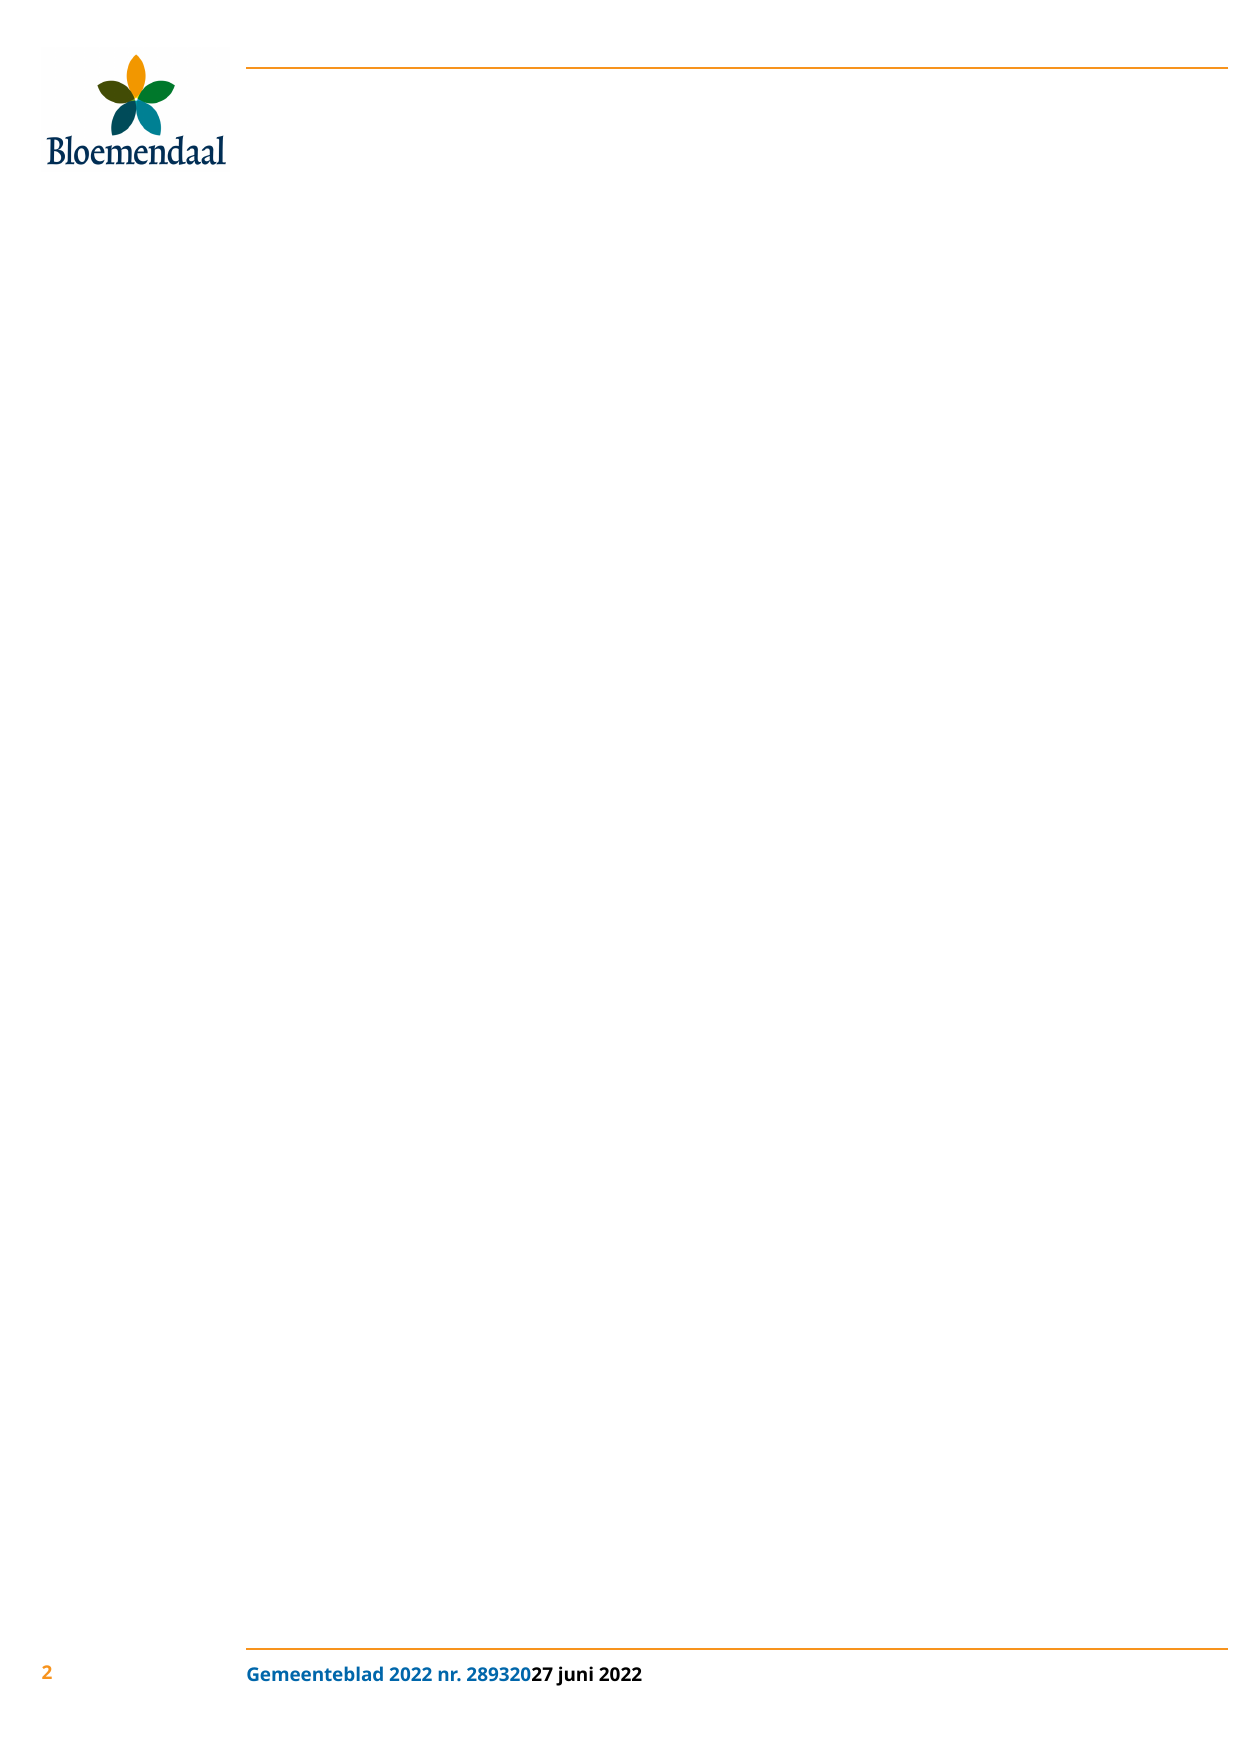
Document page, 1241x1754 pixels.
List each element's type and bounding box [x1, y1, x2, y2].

picture [41, 47, 231, 172]
